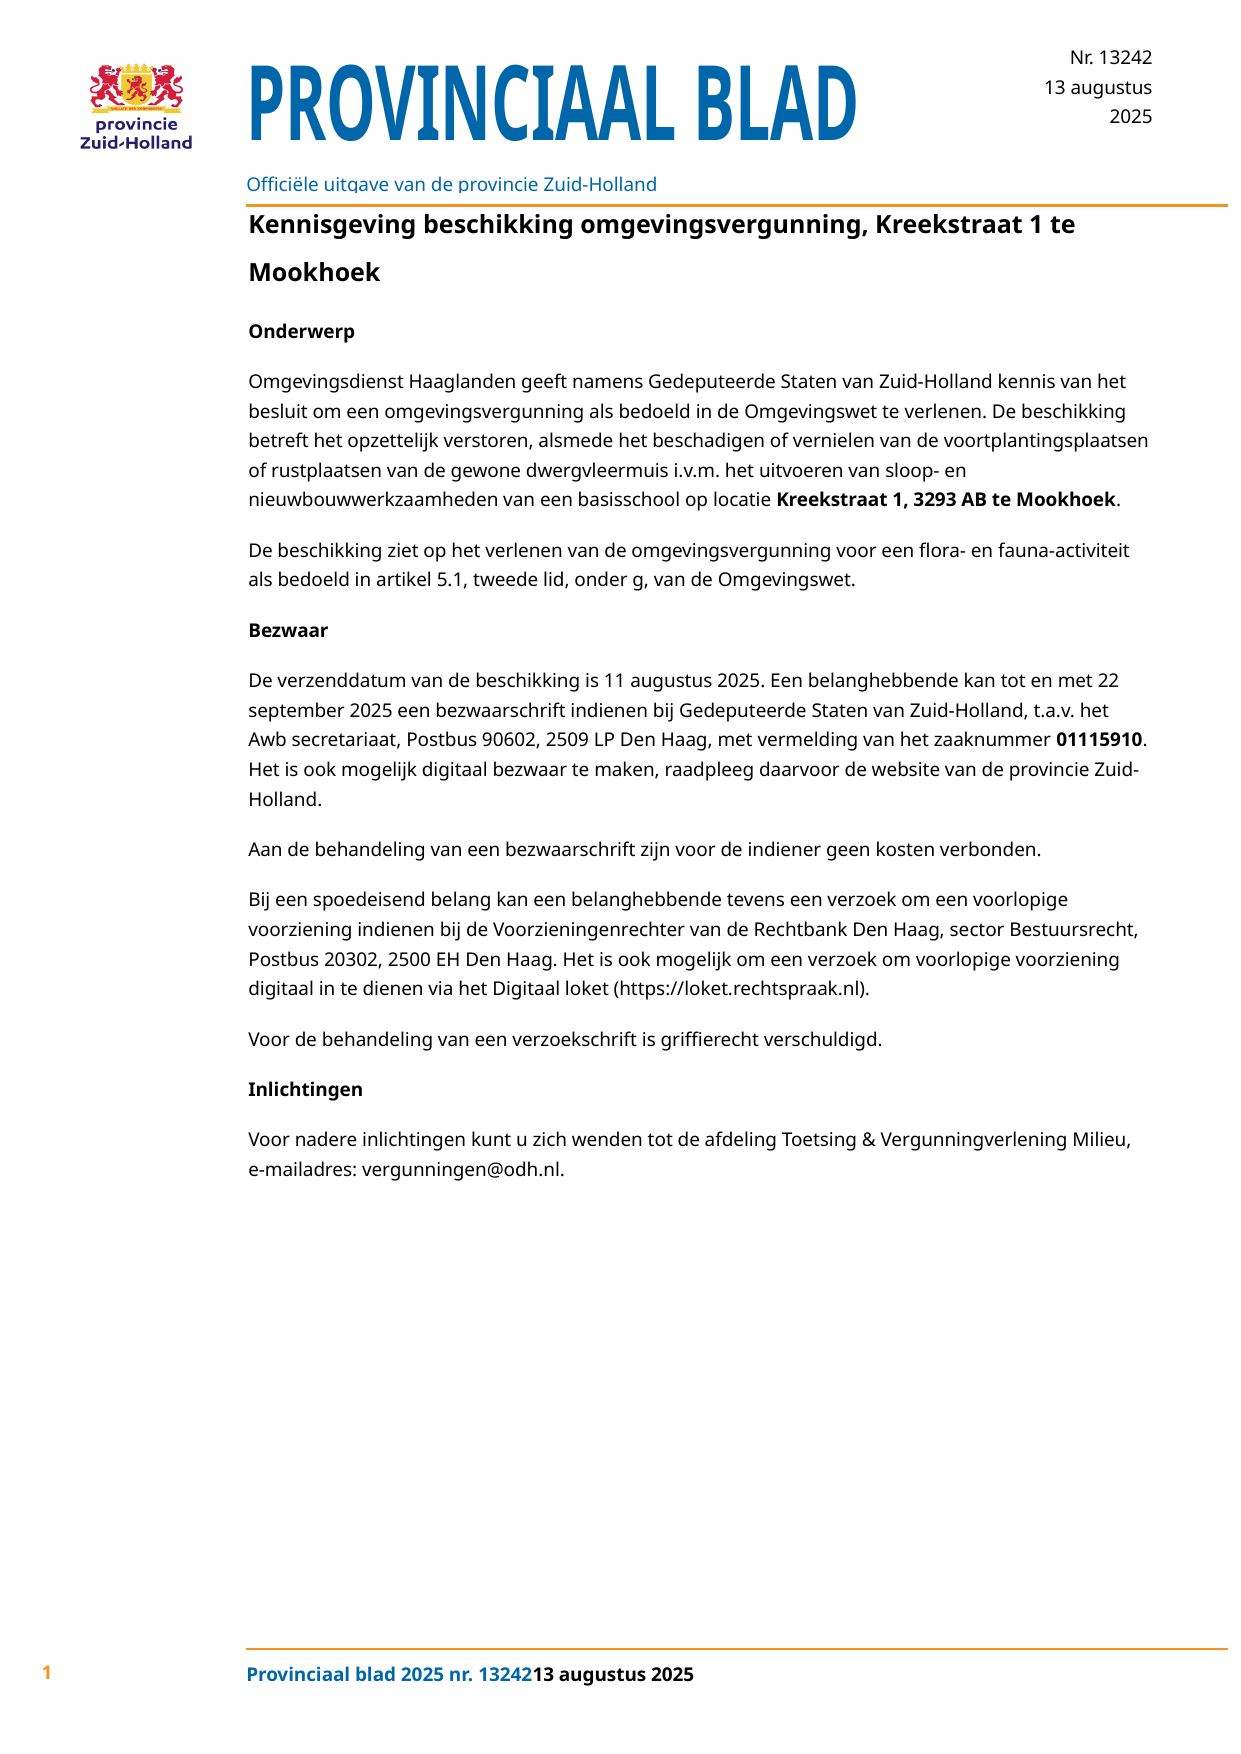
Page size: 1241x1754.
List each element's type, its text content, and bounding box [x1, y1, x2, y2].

text Kennisgeving beschikking omgevingsvergunning, Kreekstraat 1 te Mookhoek [248, 207, 1152, 288]
text Aan de behandeling van een bezwaarschrift zijn voor de indiener geen kosten verbonden. [248, 836, 1152, 862]
text Voor nadere inlichtingen kunt u zich wenden tot de afdeling Toetsing & Vergunningverlening Milieu, e-mailadres: vergunningen@odh.nl. [248, 1127, 1152, 1182]
text Bij een spoedeisend belang kan een belanghebbende tevens een verzoek om een voorlopige voorziening indienen bij de Voorzieningenrechter van de Rechtbank Den Haag, sector Bestuursrecht, Postbus 20302, 2500 EH Den Haag. Het is ook mogelijk om een verzoek om voorlopige voorziening digitaal in te dienen via het Digitaal loket (https://loket.rechtspraak.nl). [248, 887, 1152, 1001]
text De verzenddatum van de beschikking is 11 augustus 2025. Een belanghebbende kan tot en met 22 september 2025 een bezwaarschrift indienen bij Gedeputeerde Staten van Zuid-Holland, t.a.v. het Awb secretariaat, Postbus 90602, 2509 LP Den Haag, met vermelding van het zaaknummer 01115910. Het is ook mogelijk digitaal bezwaar te maken, raadpleeg daarvoor de website van de provincie Zuid-Holland. [248, 667, 1152, 812]
text Omgevingsdienst Haaglanden geeft namens Gedeputeerde Staten van Zuid-Holland kennis van het besluit om een omgevingsvergunning als bedoeld in de Omgevingswet te verlenen. De beschikking betreft het opzettelijk verstoren, alsmede het beschadigen of vernielen van de voortplantingsplaatsen of rustplaatsen van de gewone dwergvleermuis i.v.m. het uitvoeren van sloop- en nieuwbouwwerkzaamheden van een basisschool op locatie Kreekstraat 1, 3293 AB te Mookhoek. [248, 368, 1152, 512]
text Onderwerp [248, 318, 1152, 344]
text Inlichtingen [248, 1076, 1152, 1102]
text Bezwaar [248, 617, 1152, 643]
text De beschikking ziet op het verlenen van de omgevingsvergunning voor een flora- en fauna-activiteit als bedoeld in artikel 5.1, tweede lid, onder g, van de Omgevingswet. [248, 537, 1152, 592]
text Voor de behandeling van een verzoekschrift is griffierecht verschuldigd. [248, 1026, 1152, 1052]
picture [41, 47, 231, 172]
